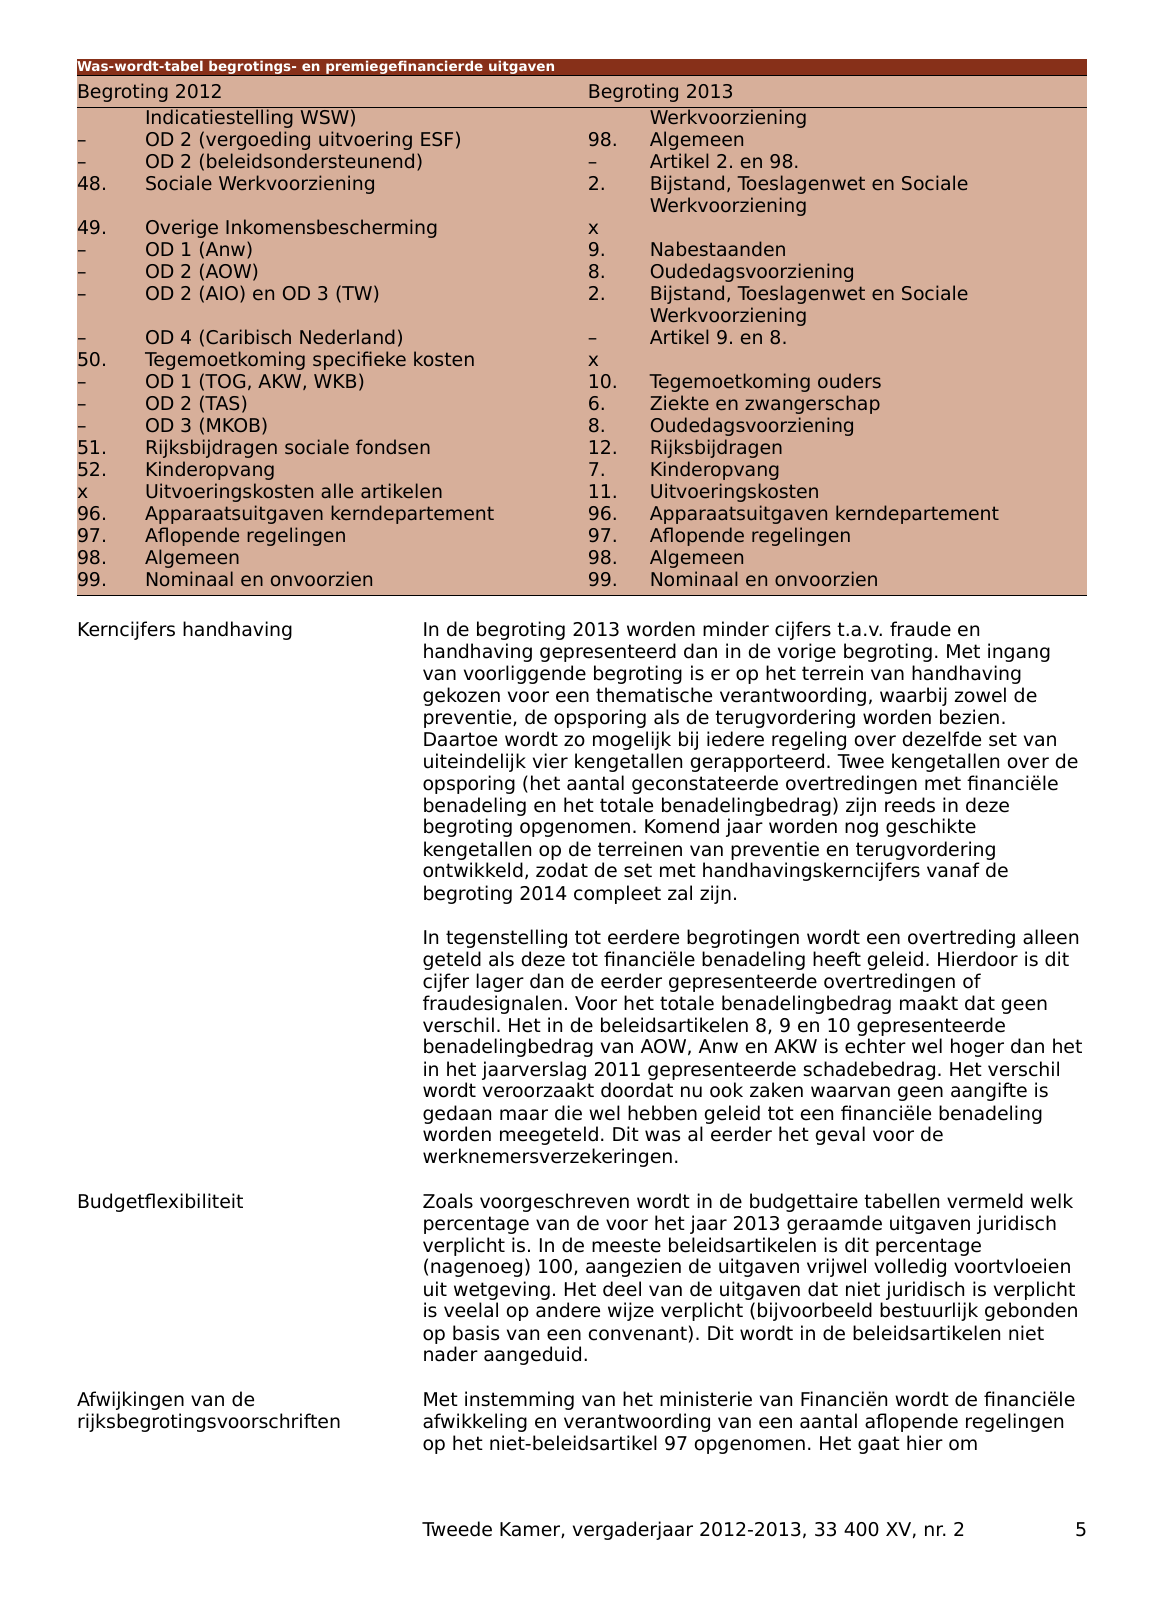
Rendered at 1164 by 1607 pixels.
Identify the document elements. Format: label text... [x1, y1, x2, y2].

table_cell 49. [77, 217, 139, 239]
table_cell [644, 217, 1087, 239]
text Budgetflexibiliteit [77, 1191, 399, 1212]
table_cell – [77, 393, 139, 415]
text In de begroting 2013 worden minder cijfers t.a.v. fraude en handhaving gepresenteerd dan in de vorige begroting. Met ingang van voorliggende begroting is er op het terrein van handhaving gekozen voor een thematische verantwoording, waarbij zowel de preventie, de opsporing als de terugvordering worden bezien. Daartoe wordt zo mogelijk bij iedere regeling over dezelfde set van uiteindelijk vier kengetallen gerapporteerd. Twee kengetallen over de opsporing (het aantal geconstateerde overtredingen met financiële benadeling en het totale benadelingbedrag) zijn reeds in deze begroting opgenomen. Komend jaar worden nog geschikte kengetallen op de terreinen van preventie en terugvordering ontwikkeld, zodat de set met handhavingskerncijfers vanaf de begroting 2014 compleet zal zijn. [422, 619, 1087, 904]
table_cell Apparaatsuitgaven kerndepartement [644, 503, 1087, 525]
table_cell 11. [582, 481, 644, 503]
table_cell Aflopende regelingen [139, 525, 582, 547]
table_cell 9. [582, 239, 644, 261]
table_cell Nominaal en onvoorzien [644, 569, 1087, 595]
table_cell OD 2 (beleidsondersteunend) [139, 151, 582, 173]
table_cell 97. [77, 525, 139, 547]
table_cell Sociale Werkvoorziening [139, 173, 582, 217]
table_cell 8. [582, 261, 644, 283]
table_cell 2. [582, 283, 644, 327]
table_cell [582, 108, 644, 129]
table_cell – [77, 283, 139, 327]
table_cell 96. [77, 503, 139, 525]
table_cell Rijksbijdragen [644, 437, 1087, 459]
table_cell OD 1 (Anw) [139, 239, 582, 261]
table_cell 98. [582, 547, 644, 569]
table_cell Oudedagsvoorziening [644, 415, 1087, 437]
table_cell Begroting 2012 [77, 76, 582, 107]
table_cell Uitvoeringskosten [644, 481, 1087, 503]
table_cell [644, 349, 1087, 371]
table_cell OD 2 (vergoeding uitvoering ESF) [139, 129, 582, 151]
table_cell Ziekte en zwangerschap [644, 393, 1087, 415]
table_cell x [582, 217, 644, 239]
table_header Was-wordt-tabel begrotings- en premiegefinancierde uitgaven [77, 59, 1087, 75]
table_cell x [582, 349, 644, 371]
table_cell Bijstand, Toeslagenwet en Sociale Werkvoorziening [644, 283, 1087, 327]
table_cell Artikel 9. en 8. [644, 327, 1087, 349]
table_cell 7. [582, 459, 644, 481]
table_cell 98. [77, 547, 139, 569]
table_cell Uitvoeringskosten alle artikelen [139, 481, 582, 503]
table_cell Aflopende regelingen [644, 525, 1087, 547]
table_cell OD 4 (Caribisch Nederland) [139, 327, 582, 349]
table_cell 99. [77, 569, 139, 595]
table_cell Tegemoetkoming ouders [644, 371, 1087, 393]
table_cell – [77, 129, 139, 151]
table_cell – [77, 239, 139, 261]
table_cell 2. [582, 173, 644, 217]
table_cell 99. [582, 569, 644, 595]
table_cell OD 1 (TOG, AKW, WKB) [139, 371, 582, 393]
table_cell 50. [77, 349, 139, 371]
table_cell 96. [582, 503, 644, 525]
table_cell Rijksbijdragen sociale fondsen [139, 437, 582, 459]
table_cell 12. [582, 437, 644, 459]
table_cell Kinderopvang [644, 459, 1087, 481]
table_cell 97. [582, 525, 644, 547]
text Zoals voorgeschreven wordt in de budgettaire tabellen vermeld welk percentage van de voor het jaar 2013 geraamde uitgaven juridisch verplicht is. In de meeste beleidsartikelen is dit percentage (nagenoeg) 100, aangezien de uitgaven vrijwel volledig voortvloeien uit wetgeving. Het deel van de uitgaven dat niet juridisch is verplicht is veelal op andere wijze verplicht (bijvoorbeeld bestuurlijk gebonden op basis van een convenant). Dit wordt in de beleidsartikelen niet nader aangeduid. [422, 1191, 1087, 1366]
table_cell – [582, 327, 644, 349]
table_cell [77, 108, 139, 129]
text Met instemming van het ministerie van Financiën wordt de financiële afwikkeling en verantwoording van een aantal aflopende regelingen op het niet-beleidsartikel 97 opgenomen. Het gaat hier om [422, 1388, 1087, 1454]
table_cell Overige Inkomensbescherming [139, 217, 582, 239]
table_cell Oudedagsvoorziening [644, 261, 1087, 283]
table_cell 8. [582, 415, 644, 437]
table_cell 48. [77, 173, 139, 217]
table_cell Werkvoorziening [644, 108, 1087, 129]
table_cell – [582, 151, 644, 173]
table_cell Apparaatsuitgaven kerndepartement [139, 503, 582, 525]
table_cell 51. [77, 437, 139, 459]
table_cell – [77, 415, 139, 437]
table_cell 52. [77, 459, 139, 481]
table_cell Algemeen [139, 547, 582, 569]
table_cell Algemeen [644, 547, 1087, 569]
table_cell OD 2 (AIO) en OD 3 (TW) [139, 283, 582, 327]
table_cell 98. [582, 129, 644, 151]
text Kerncijfers handhaving [77, 619, 399, 641]
table_cell Tegemoetkoming specifieke kosten [139, 349, 582, 371]
text In tegenstelling tot eerdere begrotingen wordt een overtreding alleen geteld als deze tot financiële benadeling heeft geleid. Hierdoor is dit cijfer lager dan de eerder gepresenteerde overtredingen of fraudesignalen. Voor het totale benadelingbedrag maakt dat geen verschil. Het in de beleidsartikelen 8, 9 en 10 gepresenteerde benadelingbedrag van AOW, Anw en AKW is echter wel hoger dan het in het jaarverslag 2011 gepresenteerde schadebedrag. Het verschil wordt veroorzaakt doordat nu ook zaken waarvan geen aangifte is gedaan maar die wel hebben geleid tot een financiële benadeling worden meegeteld. Dit was al eerder het geval voor de werknemersverzekeringen. [422, 927, 1087, 1168]
table_cell Begroting 2013 [582, 76, 1087, 107]
table_cell – [77, 151, 139, 173]
text Afwijkingen van de rijksbegrotingsvoorschriften [77, 1388, 399, 1432]
table_cell 10. [582, 371, 644, 393]
table_cell OD 3 (MKOB) [139, 415, 582, 437]
table_cell Algemeen [644, 129, 1087, 151]
table_cell Indicatiestelling WSW) [139, 108, 582, 129]
table_cell – [77, 261, 139, 283]
table_cell Nominaal en onvoorzien [139, 569, 582, 595]
table_cell Bijstand, Toeslagenwet en Sociale Werkvoorziening [644, 173, 1087, 217]
table_cell Kinderopvang [139, 459, 582, 481]
table_cell 6. [582, 393, 644, 415]
table_cell – [77, 327, 139, 349]
table_cell Artikel 2. en 98. [644, 151, 1087, 173]
table_cell x [77, 481, 139, 503]
table_cell – [77, 371, 139, 393]
table_cell OD 2 (TAS) [139, 393, 582, 415]
table_cell OD 2 (AOW) [139, 261, 582, 283]
table_cell Nabestaanden [644, 239, 1087, 261]
